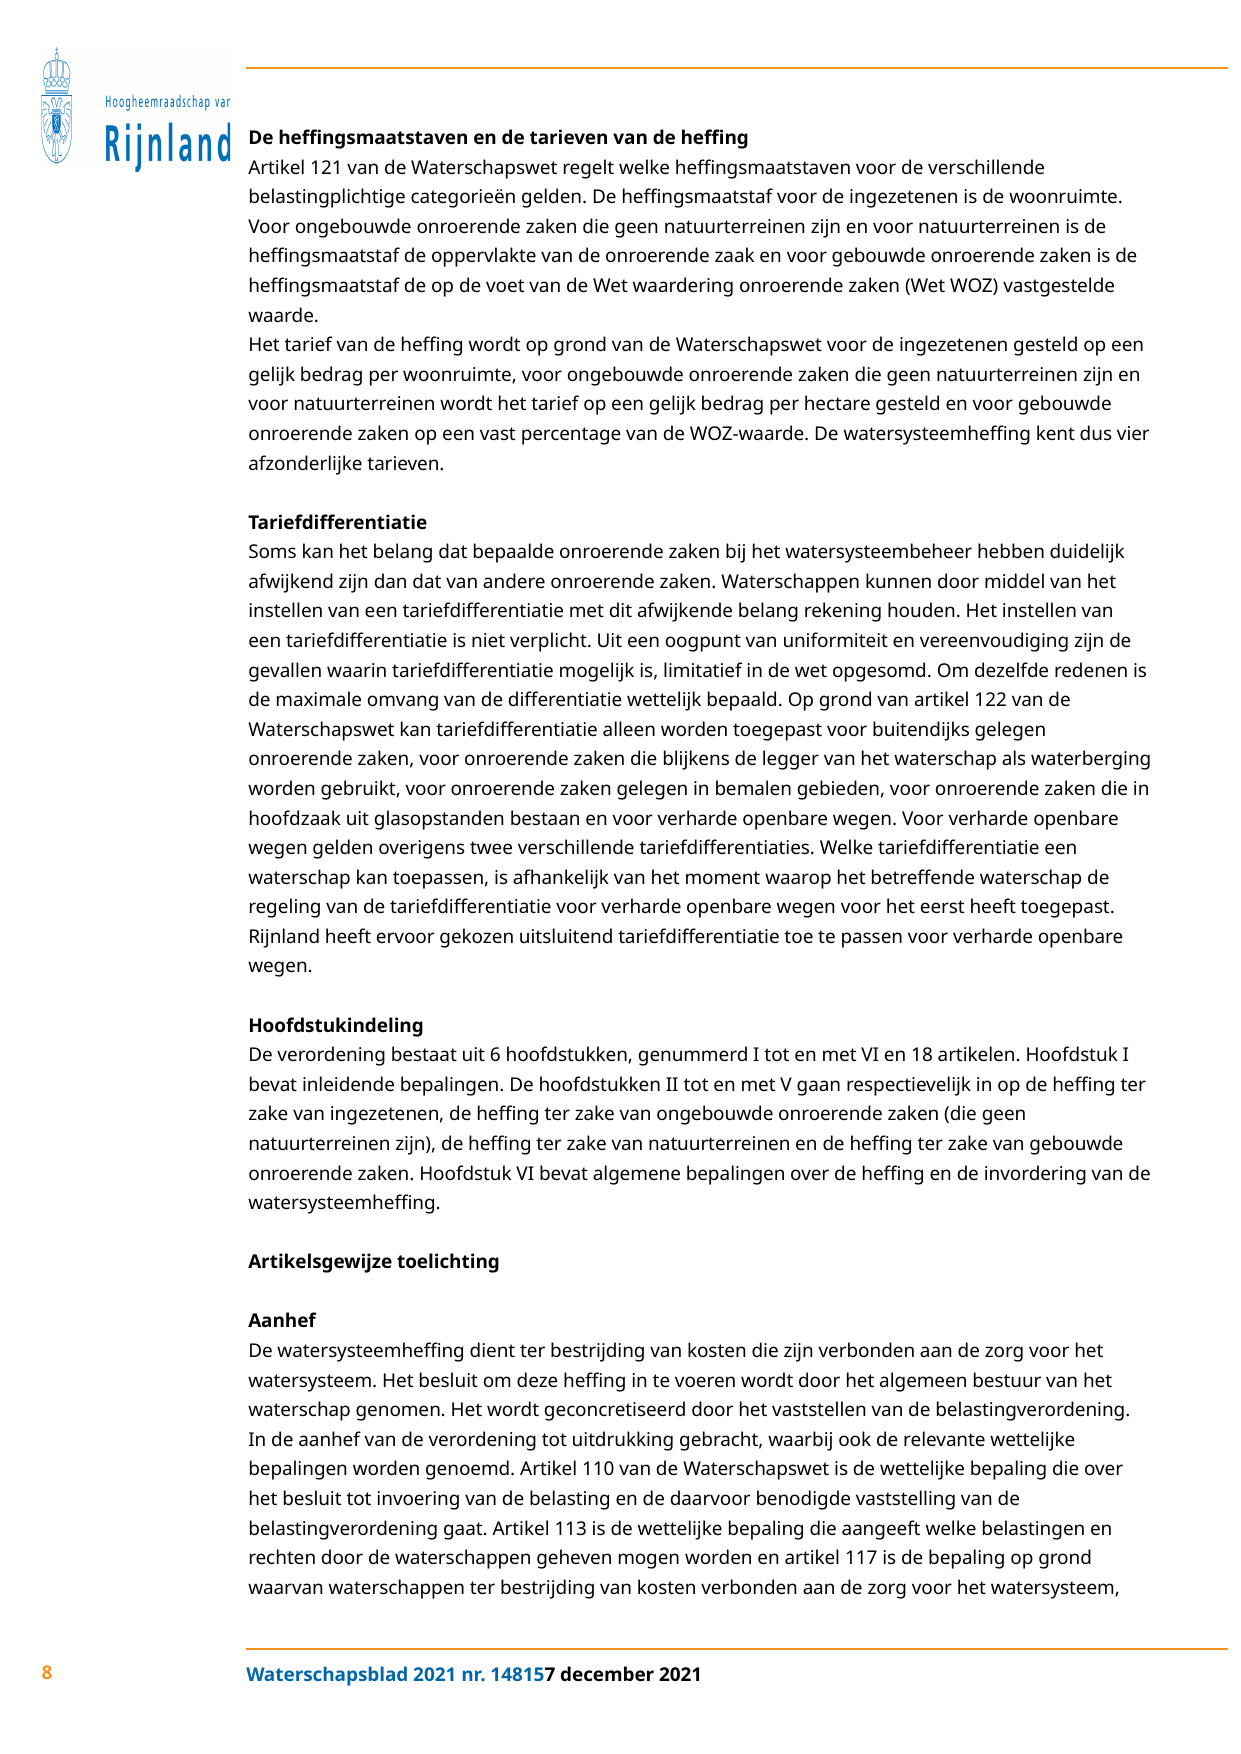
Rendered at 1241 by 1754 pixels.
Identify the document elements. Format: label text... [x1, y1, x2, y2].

text De verordening bestaat uit 6 hoofdstukken, genummerd I tot en met VI en 18 artikelen. Hoofdstuk I bevat inleidende bepalingen. De hoofdstukken II tot en met V gaan respectievelijk in op de heffing ter zake van ingezetenen, de heffing ter zake van ongebouwde onroerende zaken (die geen natuurterreinen zijn), de heffing ter zake van natuurterreinen en de heffing ter zake van gebouwde onroerende zaken. Hoofdstuk VI bevat algemene bepalingen over de heffing en de invordering van de watersysteemheffing. [248, 1041, 1152, 1215]
text Soms kan het belang dat bepaalde onroerende zaken bij het watersysteembeheer hebben duidelijk afwijkend zijn dan dat van andere onroerende zaken. Waterschappen kunnen door middel van het instellen van een tariefdifferentiatie met dit afwijkende belang rekening houden. Het instellen van een tariefdifferentiatie is niet verplicht. Uit een oogpunt van uniformiteit en vereenvoudiging zijn de gevallen waarin tariefdifferentiatie mogelijk is, limitatief in de wet opgesomd. Om dezelfde redenen is de maximale omvang van de differentiatie wettelijk bepaald. Op grond van artikel 122 van de Waterschapswet kan tariefdifferentiatie alleen worden toegepast voor buitendijks gelegen onroerende zaken, voor onroerende zaken die blijkens de legger van het waterschap als waterberging worden gebruikt, voor onroerende zaken gelegen in bemalen gebieden, voor onroerende zaken die in hoofdzaak uit glasopstanden bestaan en voor verharde openbare wegen. Voor verharde openbare wegen gelden overigens twee verschillende tariefdifferentiaties. Welke tariefdifferentiatie een waterschap kan toepassen, is afhankelijk van het moment waarop het betreffende waterschap de regeling van de tariefdifferentiatie voor verharde openbare wegen voor het eerst heeft toegepast. Rijnland heeft ervoor gekozen uitsluitend tariefdifferentiatie toe te passen voor verharde openbare wegen. [248, 538, 1152, 978]
text Het tarief van de heffing wordt op grond van de Waterschapswet voor de ingezetenen gesteld op een gelijk bedrag per woonruimte, voor ongebouwde onroerende zaken die geen natuurterreinen zijn en voor natuurterreinen wordt het tarief op een gelijk bedrag per hectare gesteld en voor gebouwde onroerende zaken op een vast percentage van de WOZ-waarde. De watersysteemheffing kent dus vier afzonderlijke tarieven. [248, 331, 1152, 476]
picture [41, 47, 231, 172]
text Hoofdstukindeling [248, 1012, 1152, 1038]
text Artikel 121 van de Waterschapswet regelt welke heffingsmaatstaven voor de verschillende belastingplichtige categorieën gelden. De heffingsmaatstaf voor de ingezetenen is de woonruimte. Voor ongebouwde onroerende zaken die geen natuurterreinen zijn en voor natuurterreinen is de heffingsmaatstaf de oppervlakte van de onroerende zaak en voor gebouwde onroerende zaken is de heffingsmaatstaf de op de voet van de Wet waardering onroerende zaken (Wet WOZ) vastgestelde waarde. [248, 154, 1152, 328]
text Artikelsgewijze toelichting [248, 1248, 1152, 1274]
text De heffingsmaatstaven en de tarieven van de heffing [248, 124, 1152, 150]
text Aanhef [248, 1308, 1152, 1333]
text De watersysteemheffing dient ter bestrijding van kosten die zijn verbonden aan de zorg voor het watersysteem. Het besluit om deze heffing in te voeren wordt door het algemeen bestuur van het waterschap genomen. Het wordt geconcretiseerd door het vaststellen van de belastingverordening. In de aanhef van de verordening tot uitdrukking gebracht, waarbij ook de relevante wettelijke bepalingen worden genoemd. Artikel 110 van de Waterschapswet is de wettelijke bepaling die over het besluit tot invoering van de belasting en de daarvoor benodigde vaststelling van de belastingverordening gaat. Artikel 113 is de wettelijke bepaling die aangeeft welke belastingen en rechten door de waterschappen geheven mogen worden en artikel 117 is de bepaling op grond waarvan waterschappen ter bestrijding van kosten verbonden aan de zorg voor het watersysteem, [248, 1337, 1152, 1600]
text Tariefdifferentiatie [248, 509, 1152, 535]
